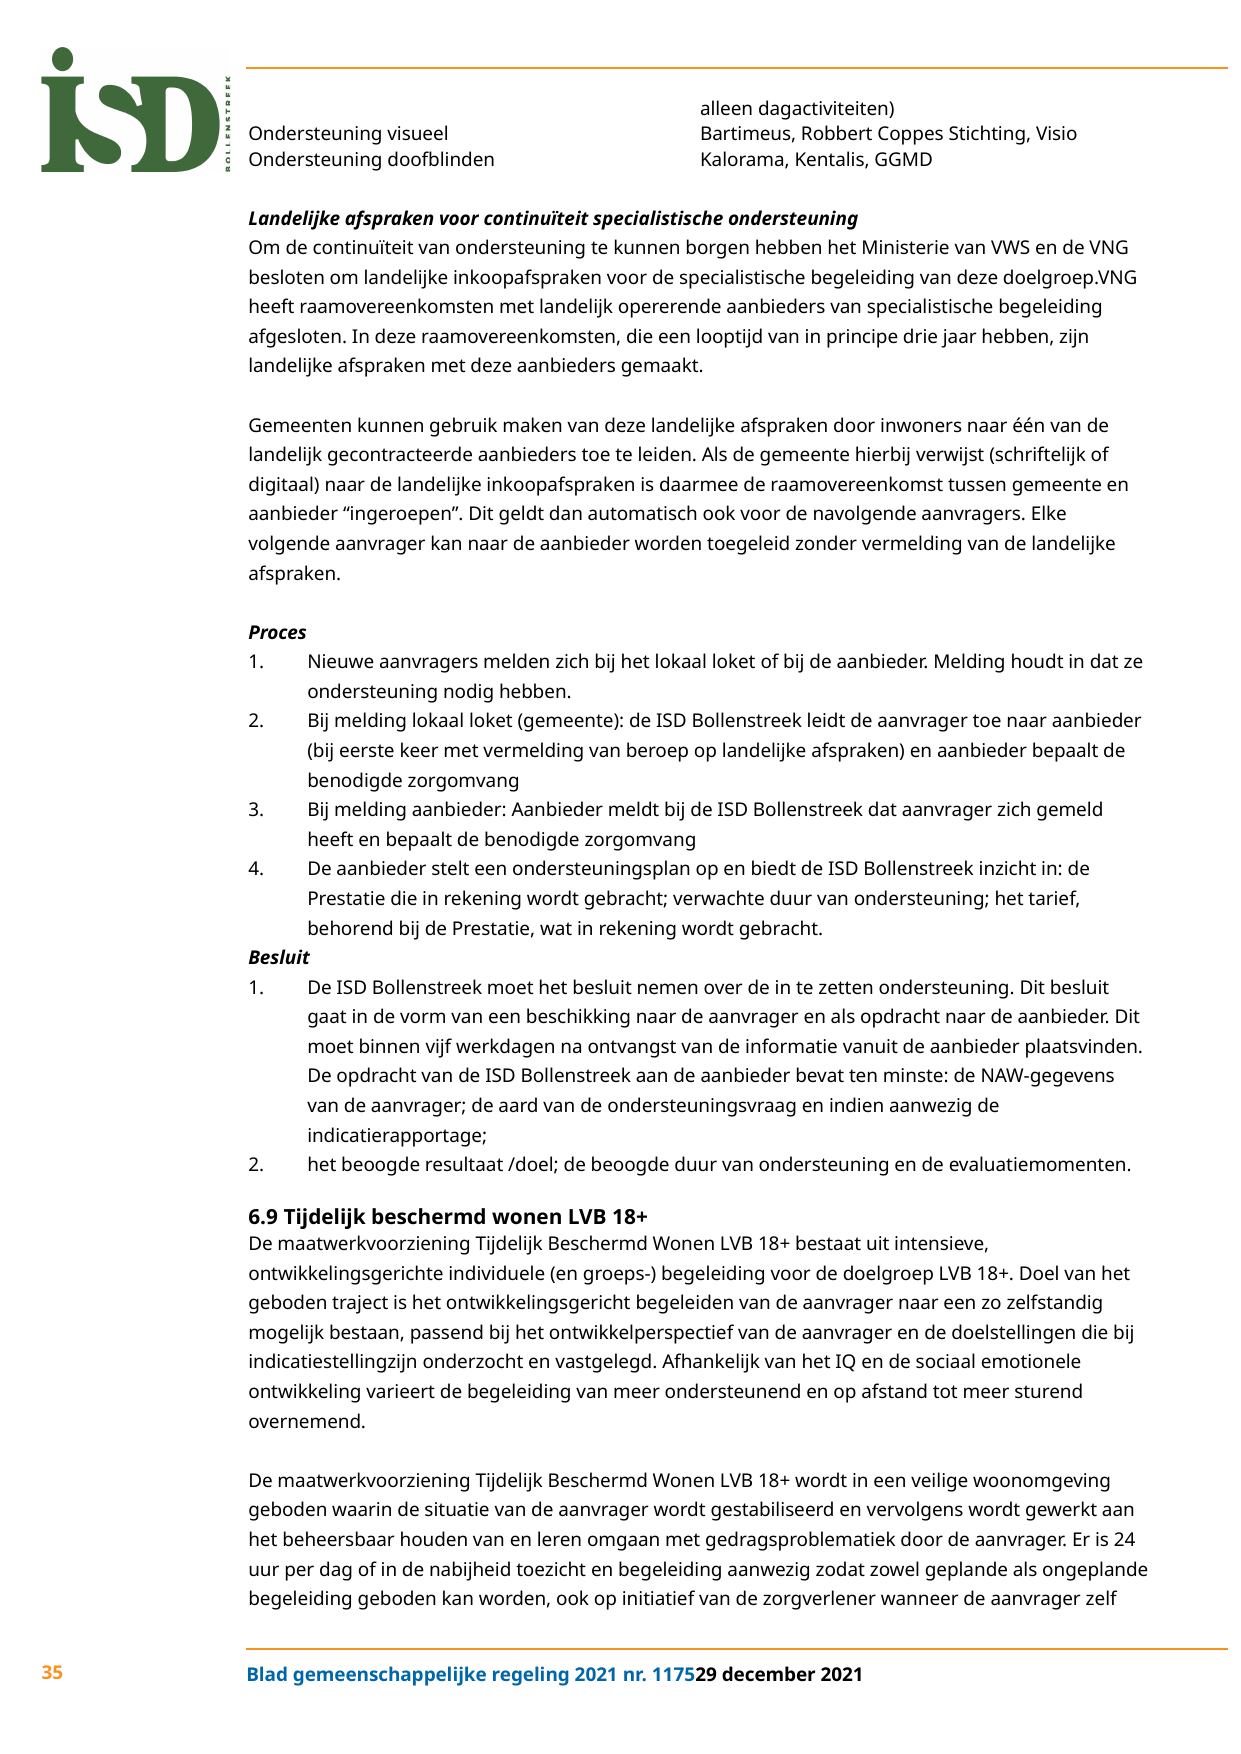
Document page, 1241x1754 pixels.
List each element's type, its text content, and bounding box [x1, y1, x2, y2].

picture [41, 47, 231, 172]
list Bij melding aanbieder: Aanbieder meldt bij de ISD Bollenstreek dat aanvrager zich gemeld heeft en bepaalt de benodigde zorgomvang [248, 796, 1152, 852]
text Besluit [248, 944, 1152, 970]
table_cell Kalorama, Kentalis, GGMD [700, 146, 1152, 172]
text Om de continuïteit van ondersteuning te kunnen borgen hebben het Ministerie van VWS en de VNG besloten om landelijke inkoopafspraken voor de specialistische begeleiding van deze doelgroep.VNG heeft raamovereenkomsten met landelijk opererende aanbieders van specialistische begeleiding afgesloten. In deze raamovereenkomsten, die een looptijd van in principe drie jaar hebben, zijn landelijke afspraken met deze aanbieders gemaakt. [248, 234, 1152, 378]
table_cell [248, 95, 700, 121]
text 6.9 Tijdelijk beschermd wonen LVB 18+ [248, 1202, 1152, 1230]
text De maatwerkvoorziening Tijdelijk Beschermd Wonen LVB 18+ wordt in een veilige woonomgeving geboden waarin de situatie van de aanvrager wordt gestabiliseerd en vervolgens wordt gewerkt aan het beheersbaar houden van en leren omgaan met gedragsproblematiek door de aanvrager. Er is 24 uur per dag of in de nabijheid toezicht en begeleiding aanwezig zodat zowel geplande als ongeplande begeleiding geboden kan worden, ook op initiatief van de zorgverlener wanneer de aanvrager zelf [248, 1467, 1152, 1611]
table_cell Ondersteuning visueel [248, 121, 700, 146]
list De aanbieder stelt een ondersteuningsplan op en biedt de ISD Bollenstreek inzicht in: de Prestatie die in rekening wordt gebracht; verwachte duur van ondersteuning; het tarief, behorend bij de Prestatie, wat in rekening wordt gebracht. [248, 856, 1152, 941]
text De maatwerkvoorziening Tijdelijk Beschermd Wonen LVB 18+ bestaat uit intensieve, ontwikkelingsgerichte individuele (en groeps-) begeleiding voor de doelgroep LVB 18+. Doel van het geboden traject is het ontwikkelingsgericht begeleiden van de aanvrager naar een zo zelfstandig mogelijk bestaan, passend bij het ontwikkelperspectief van de aanvrager en de doelstellingen die bij indicatiestellingzijn onderzocht en vastgelegd. Afhankelijk van het IQ en de sociaal emotionele ontwikkeling varieert de begeleiding van meer ondersteunend en op afstand tot meer sturend overnemend. [248, 1230, 1152, 1433]
list Nieuwe aanvragers melden zich bij het lokaal loket of bij de aanbieder. Melding houdt in dat ze ondersteuning nodig hebben. [248, 648, 1152, 704]
text Gemeenten kunnen gebruik maken van deze landelijke afspraken door inwoners naar één van de landelijk gecontracteerde aanbieders toe te leiden. Als de gemeente hierbij verwijst (schriftelijk of digitaal) naar de landelijke inkoopafspraken is daarmee de raamovereenkomst tussen gemeente en aanbieder “ingeroepen”. Dit geldt dan automatisch ook voor de navolgende aanvragers. Elke volgende aanvrager kan naar de aanbieder worden toegeleid zonder vermelding van de landelijke afspraken. [248, 412, 1152, 586]
text Landelijke afspraken voor continuïteit specialistische ondersteuning [248, 205, 1152, 231]
list Bij melding lokaal loket (gemeente): de ISD Bollenstreek leidt de aanvrager toe naar aanbieder (bij eerste keer met vermelding van beroep op landelijke afspraken) en aanbieder bepaalt de benodigde zorgomvang [248, 708, 1152, 793]
list De ISD Bollenstreek moet het besluit nemen over de in te zetten ondersteuning. Dit besluit gaat in de vorm van een beschikking naar de aanvrager en als opdracht naar de aanbieder. Dit moet binnen vijf werkdagen na ontvangst van de informatie vanuit de aanbieder plaatsvinden. De opdracht van de ISD Bollenstreek aan de aanbieder bevat ten minste: de NAW-gegevens van de aanvrager; de aard van de ondersteuningsvraag en indien aanwezig de indicatierapportage; [248, 974, 1152, 1148]
table_cell alleen dagactiviteiten) [700, 95, 1152, 121]
table_cell Ondersteuning doofblinden [248, 146, 700, 172]
list het beoogde resultaat /doel; de beoogde duur van ondersteuning en de evaluatiemomenten. [248, 1151, 1152, 1177]
text Proces [248, 619, 1152, 645]
table_cell Bartimeus, Robbert Coppes Stichting, Visio [700, 121, 1152, 146]
